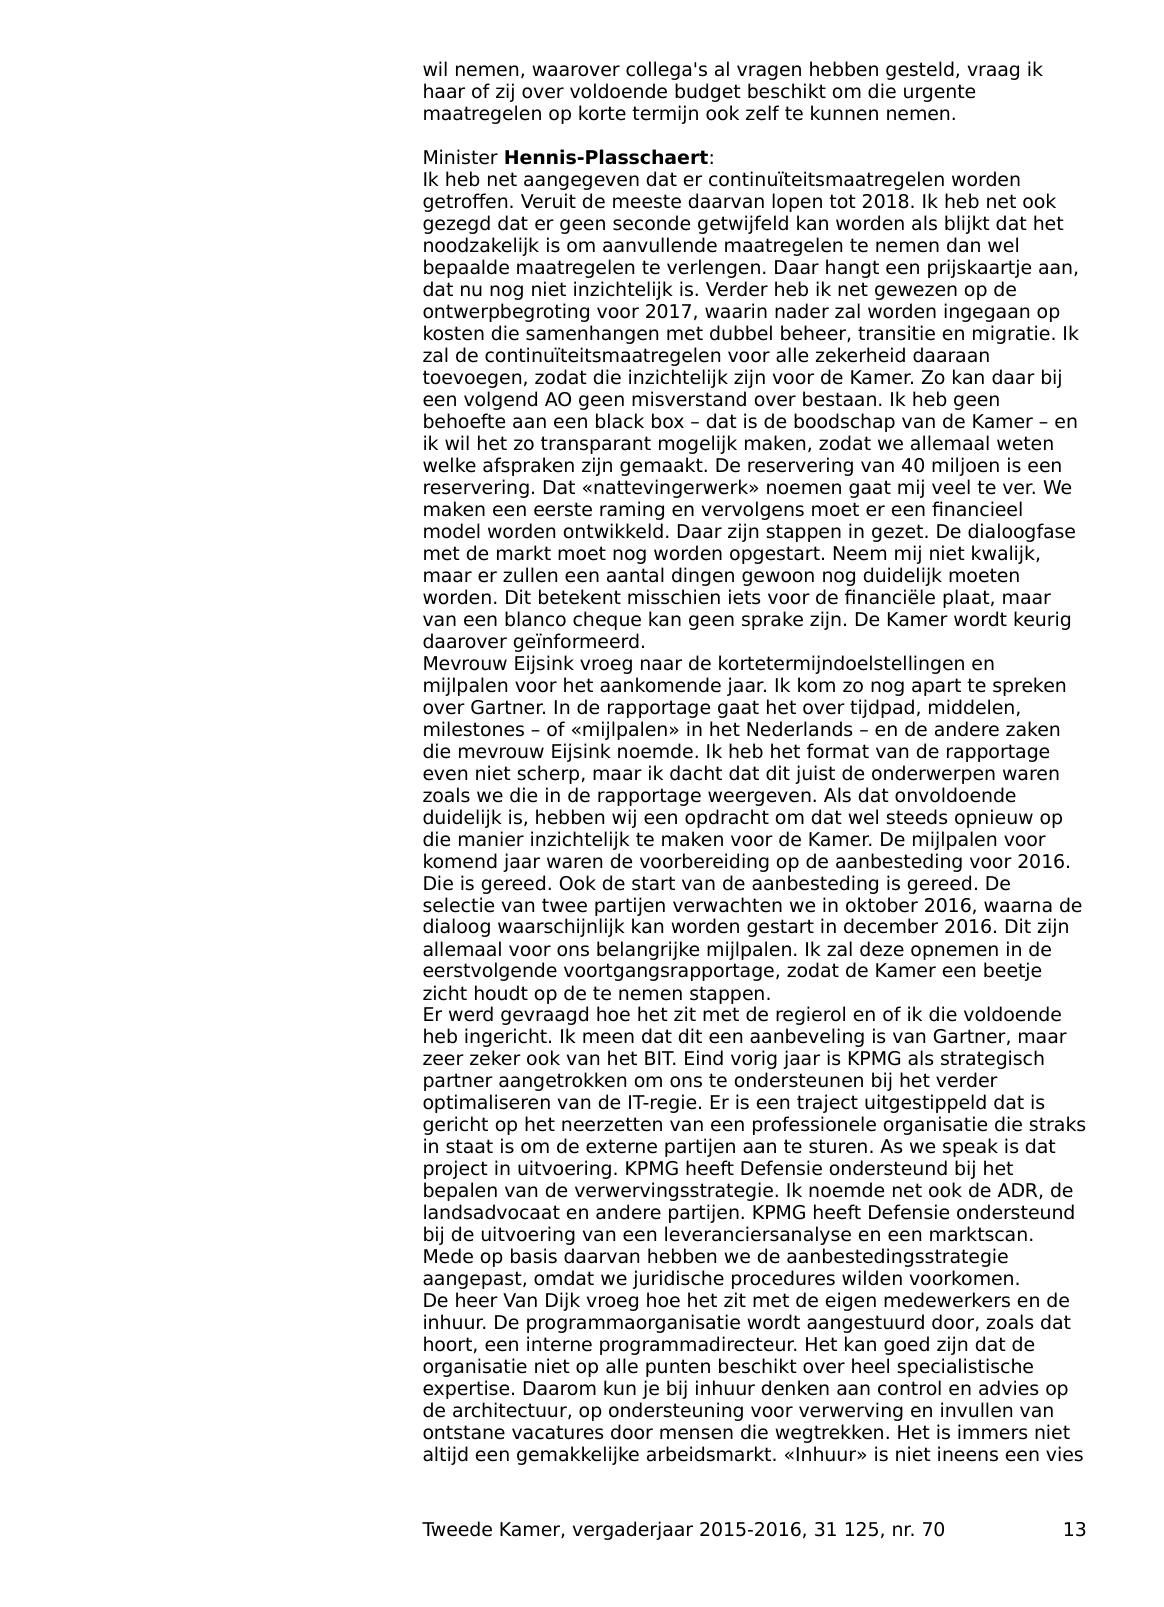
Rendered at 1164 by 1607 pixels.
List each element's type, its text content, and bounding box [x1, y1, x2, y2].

text Minister Hennis-Plasschaert: [422, 147, 1087, 169]
text wil nemen, waarover collega's al vragen hebben gesteld, vraag ik haar of zij over voldoende budget beschikt om die urgente maatregelen op korte termijn ook zelf te kunnen nemen. [422, 59, 1087, 125]
text Ik heb net aangegeven dat er continuïteitsmaatregelen worden getroffen. Veruit de meeste daarvan lopen tot 2018. Ik heb net ook gezegd dat er geen seconde getwijfeld kan worden als blijkt dat het noodzakelijk is om aanvullende maatregelen te nemen dan wel bepaalde maatregelen te verlengen. Daar hangt een prijskaartje aan, dat nu nog niet inzichtelijk is. Verder heb ik net gewezen op de ontwerpbegroting voor 2017, waarin nader zal worden ingegaan op kosten die samenhangen met dubbel beheer, transitie en migratie. Ik zal de continuïteitsmaatregelen voor alle zekerheid daaraan toevoegen, zodat die inzichtelijk zijn voor de Kamer. Zo kan daar bij een volgend AO geen misverstand over bestaan. Ik heb geen behoefte aan een black box – dat is de boodschap van de Kamer – en ik wil het zo transparant mogelijk maken, zodat we allemaal weten welke afspraken zijn gemaakt. De reservering van 40 miljoen is een reservering. Dat «nattevingerwerk» noemen gaat mij veel te ver. We maken een eerste raming en vervolgens moet er een financieel model worden ontwikkeld. Daar zijn stappen in gezet. De dialoogfase met de markt moet nog worden opgestart. Neem mij niet kwalijk, maar er zullen een aantal dingen gewoon nog duidelijk moeten worden. Dit betekent misschien iets voor de financiële plaat, maar van een blanco cheque kan geen sprake zijn. De Kamer wordt keurig daarover geïnformeerd. [422, 169, 1087, 653]
text Er werd gevraagd hoe het zit met de regierol en of ik die voldoende heb ingericht. Ik meen dat dit een aanbeveling is van Gartner, maar zeer zeker ook van het BIT. Eind vorig jaar is KPMG als strategisch partner aangetrokken om ons te ondersteunen bij het verder optimaliseren van de IT-regie. Er is een traject uitgestippeld dat is gericht op het neerzetten van een professionele organisatie die straks in staat is om de externe partijen aan te sturen. As we speak is dat project in uitvoering. KPMG heeft Defensie ondersteund bij het bepalen van de verwervingsstrategie. Ik noemde net ook de ADR, de landsadvocaat en andere partijen. KPMG heeft Defensie ondersteund bij de uitvoering van een leveranciersanalyse en een marktscan. Mede op basis daarvan hebben we de aanbestedingsstrategie aangepast, omdat we juridische procedures wilden voorkomen. [422, 1004, 1087, 1290]
text Mevrouw Eijsink vroeg naar de kortetermijndoelstellingen en mijlpalen voor het aankomende jaar. Ik kom zo nog apart te spreken over Gartner. In de rapportage gaat het over tijdpad, middelen, milestones – of «mijlpalen» in het Nederlands – en de andere zaken die mevrouw Eijsink noemde. Ik heb het format van de rapportage even niet scherp, maar ik dacht dat dit juist de onderwerpen waren zoals we die in de rapportage weergeven. Als dat onvoldoende duidelijk is, hebben wij een opdracht om dat wel steeds opnieuw op die manier inzichtelijk te maken voor de Kamer. De mijlpalen voor komend jaar waren de voorbereiding op de aanbesteding voor 2016. Die is gereed. Ook de start van de aanbesteding is gereed. De selectie van twee partijen verwachten we in oktober 2016, waarna de dialoog waarschijnlijk kan worden gestart in december 2016. Dit zijn allemaal voor ons belangrijke mijlpalen. Ik zal deze opnemen in de eerstvolgende voortgangsrapportage, zodat de Kamer een beetje zicht houdt op de te nemen stappen. [422, 653, 1087, 1004]
text De heer Van Dijk vroeg hoe het zit met de eigen medewerkers en de inhuur. De programmaorganisatie wordt aangestuurd door, zoals dat hoort, een interne programmadirecteur. Het kan goed zijn dat de organisatie niet op alle punten beschikt over heel specialistische expertise. Daarom kun je bij inhuur denken aan control en advies op de architectuur, op ondersteuning voor verwerving en invullen van ontstane vacatures door mensen die wegtrekken. Het is immers niet altijd een gemakkelijke arbeidsmarkt. «Inhuur» is niet ineens een vies [422, 1290, 1087, 1466]
